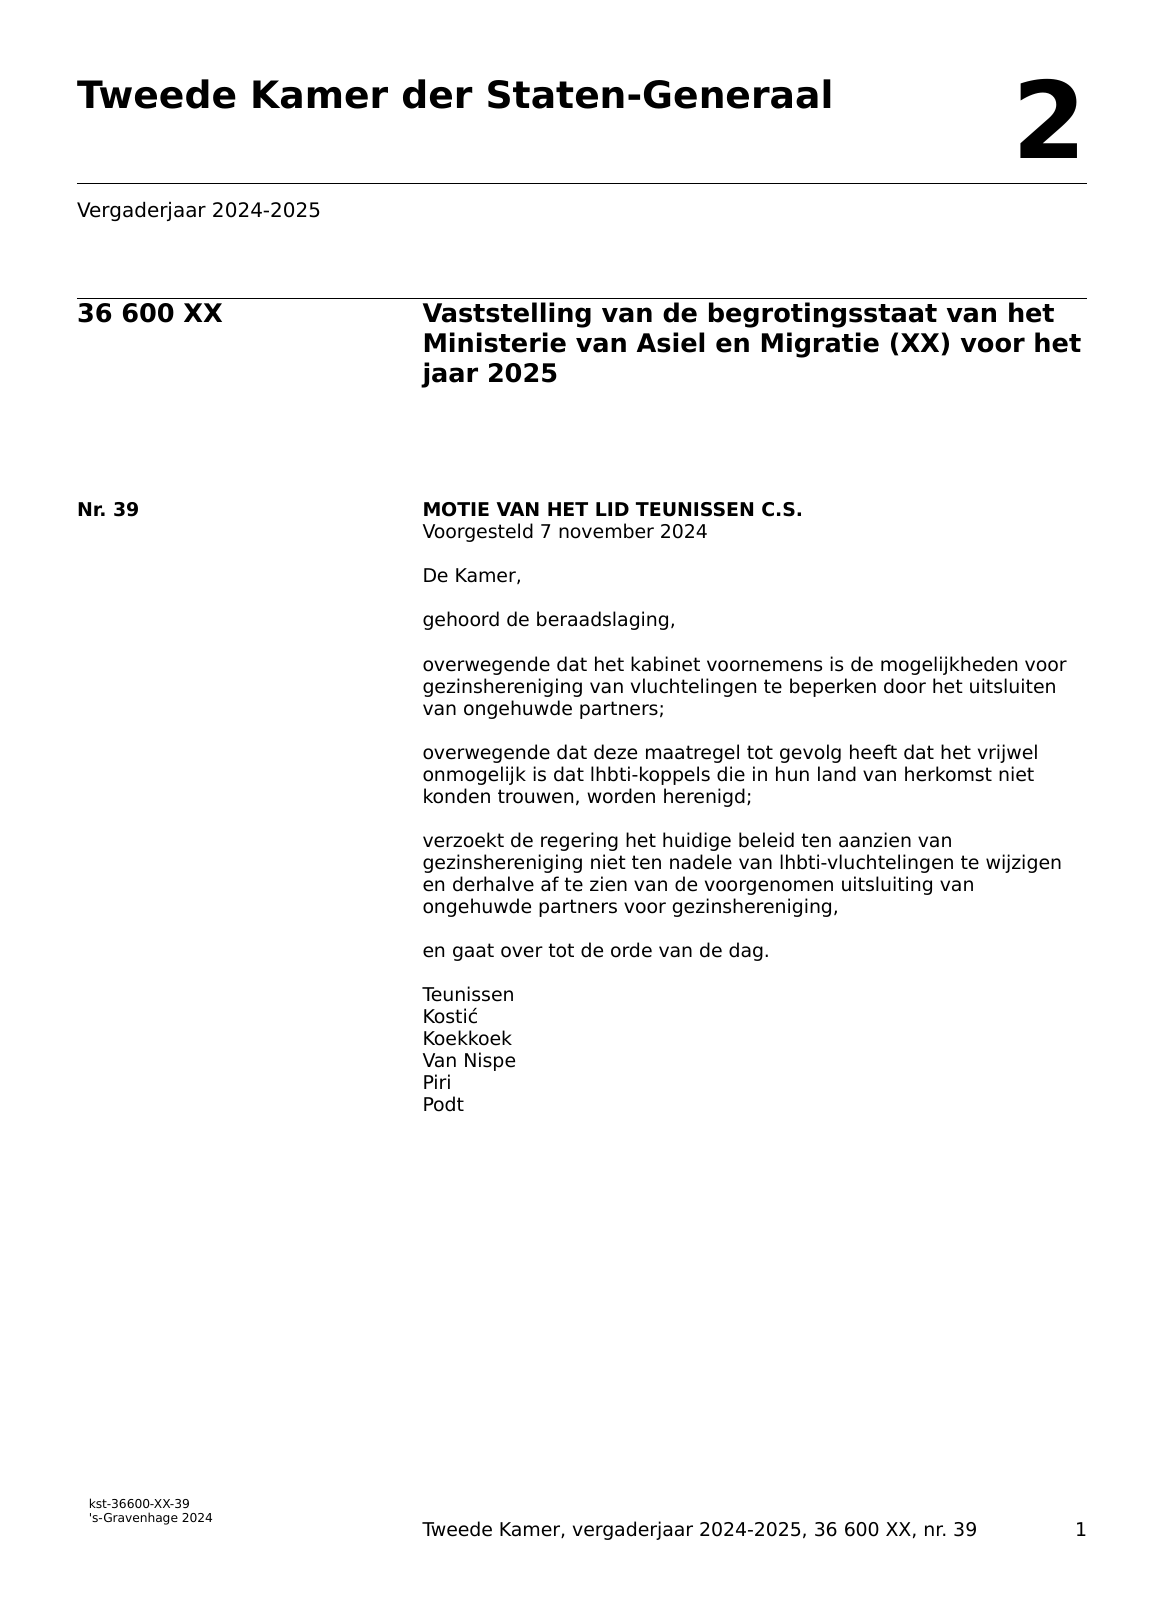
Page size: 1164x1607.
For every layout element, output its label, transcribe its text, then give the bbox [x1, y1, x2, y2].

table_header Tweede Kamer der Staten-Generaal [77, 59, 886, 183]
text Teunissen [422, 984, 1087, 1006]
text Van Nispe [422, 1050, 1087, 1072]
text verzoekt de regering het huidige beleid ten aanzien van gezinshereniging niet ten nadele van lhbti-vluchtelingen te wijzigen en derhalve af te zien van de voorgenomen uitsluiting van ongehuwde partners voor gezinshereniging, [422, 830, 1087, 918]
text overwegende dat het kabinet voornemens is de mogelijkheden voor gezinshereniging van vluchtelingen te beperken door het uitsluiten van ongehuwde partners; [422, 653, 1087, 719]
text Podt [422, 1094, 1087, 1116]
text Koekkoek [422, 1028, 1087, 1050]
text De Kamer, [422, 565, 1087, 587]
text gehoord de beraadslaging, [422, 609, 1087, 631]
text kst-36600-XX-39 [88, 1497, 323, 1511]
table_header 2 [886, 59, 1087, 183]
text Kostić [422, 1006, 1087, 1028]
text overwegende dat deze maatregel tot gevolg heeft dat het vrijwel onmogelijk is dat lhbti-koppels die in hun land van herkomst niet konden trouwen, worden herenigd; [422, 742, 1087, 808]
text Voorgesteld 7 november 2024 [422, 521, 1087, 543]
table_cell Vergaderjaar 2024-2025 [77, 184, 1087, 298]
text 's-Gravenhage 2024 [88, 1511, 323, 1525]
text en gaat over tot de orde van de dag. [422, 940, 1087, 962]
subtitle Nr. 39 MOTIE VAN HET LID TEUNISSEN C.S. [77, 499, 1087, 521]
text Piri [422, 1072, 1087, 1094]
subtitle 36 600 XX Vaststelling van de begrotingsstaat van het Ministerie van Asiel en Migratie (XX) voor het jaar 2025 [77, 299, 1087, 388]
